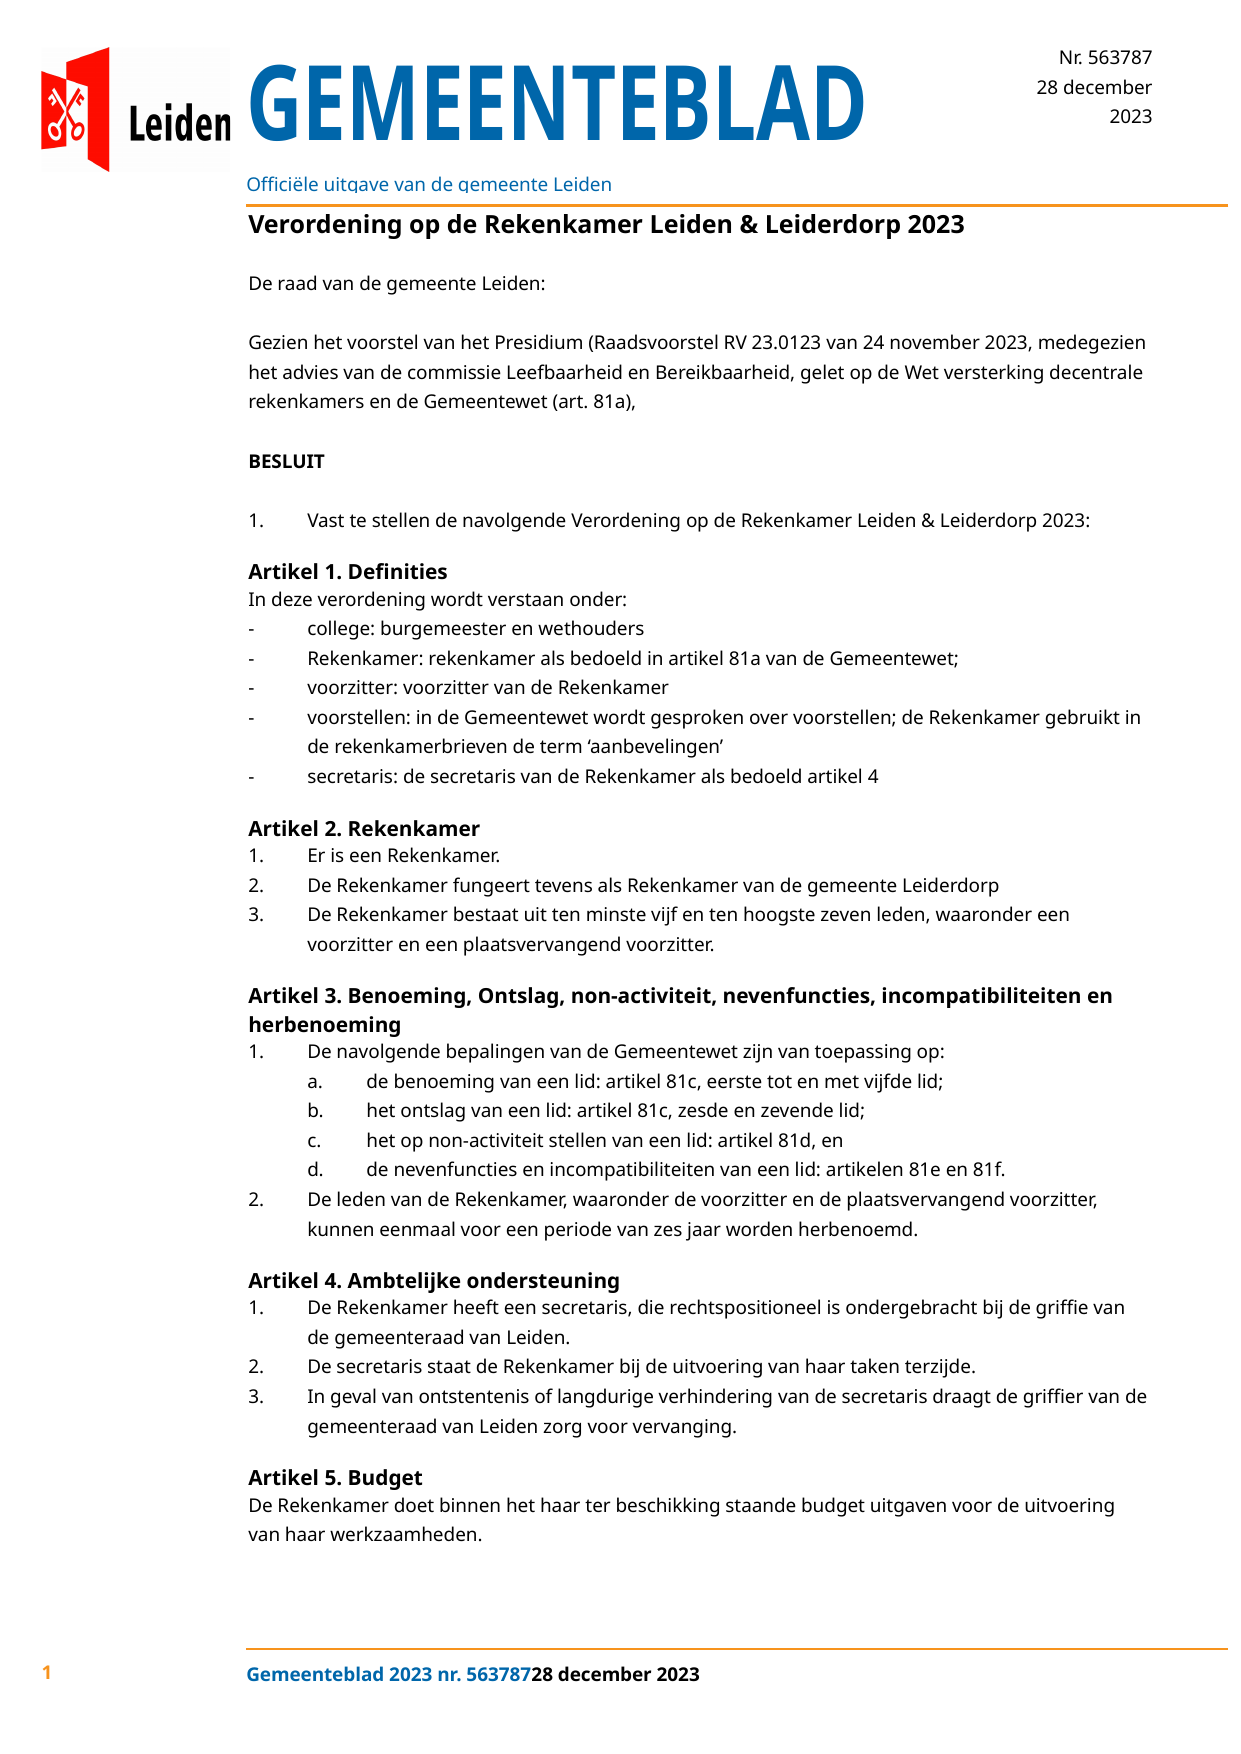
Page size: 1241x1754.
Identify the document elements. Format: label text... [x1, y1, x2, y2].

text Artikel 1. Definities [248, 557, 1152, 586]
text BESLUIT [248, 448, 1152, 473]
list secretaris: de secretaris van de Rekenkamer als bedoeld artikel 4 [248, 763, 1152, 789]
list De Rekenkamer heeft een secretaris, die rechtspositioneel is ondergebracht bij de griffie van de gemeenteraad van Leiden. [248, 1294, 1152, 1350]
list de nevenfuncties en incompatibiliteiten van een lid: artikelen 81e en 81f. [307, 1157, 1152, 1182]
list De navolgende bepalingen van de Gemeentewet zijn van toepassing op: [248, 1038, 1152, 1064]
text Verordening op de Rekenkamer Leiden & Leiderdorp 2023 [248, 207, 1152, 241]
list het op non-activiteit stellen van een lid: artikel 81d, en [307, 1127, 1152, 1153]
list De secretaris staat de Rekenkamer bij de uitvoering van haar taken terzijde. [248, 1354, 1152, 1379]
text Artikel 2. Rekenkamer [248, 814, 1152, 842]
text De Rekenkamer doet binnen het haar ter beschikking staande budget uitgaven voor de uitvoering van haar werkzaamheden. [248, 1492, 1152, 1547]
text De raad van de gemeente Leiden: [248, 270, 1152, 296]
list In geval van ontstentenis of langdurige verhindering van de secretaris draagt de griffier van de gemeenteraad van Leiden zorg voor vervanging. [248, 1383, 1152, 1439]
text Artikel 3. Benoeming, Ontslag, non-activiteit, nevenfuncties, incompatibiliteiten en herbenoeming [248, 981, 1152, 1038]
list De leden van de Rekenkamer, waaronder de voorzitter en de plaatsvervangend voorzitter, kunnen eenmaal voor een periode van zes jaar worden herbenoemd. [248, 1186, 1152, 1241]
list Rekenkamer: rekenkamer als bedoeld in artikel 81a van de Gemeentewet; [248, 645, 1152, 671]
list De Rekenkamer fungeert tevens als Rekenkamer van de gemeente Leiderdorp [248, 872, 1152, 897]
list voorzitter: voorzitter van de Rekenkamer [248, 674, 1152, 700]
text Gezien het voorstel van het Presidium (Raadsvoorstel RV 23.0123 van 24 november 2023, medegezien het advies van de commissie Leefbaarheid en Bereikbaarheid, gelet op de Wet versterking decentrale rekenkamers en de Gemeentewet (art. 81a), [248, 329, 1152, 414]
list het ontslag van een lid: artikel 81c, zesde en zevende lid; [307, 1097, 1152, 1123]
text Artikel 5. Budget [248, 1463, 1152, 1492]
list De Rekenkamer bestaat uit ten minste vijf en ten hoogste zeven leden, waaronder een voorzitter en een plaatsvervangend voorzitter. [248, 901, 1152, 957]
text Artikel 4. Ambtelijke ondersteuning [248, 1266, 1152, 1294]
list voorstellen: in de Gemeentewet wordt gesproken over voorstellen; de Rekenkamer gebruikt in de rekenkamerbrieven de term ‘aanbevelingen’ [248, 704, 1152, 759]
list Vast te stellen de navolgende Verordening op de Rekenkamer Leiden & Leiderdorp 2023: [248, 507, 1152, 533]
picture [41, 47, 231, 172]
list de benoeming van een lid: artikel 81c, eerste tot en met vijfde lid; [307, 1068, 1152, 1093]
list Er is een Rekenkamer. [248, 842, 1152, 868]
text In deze verordening wordt verstaan onder: [248, 586, 1152, 612]
list college: burgemeester en wethouders [248, 615, 1152, 641]
